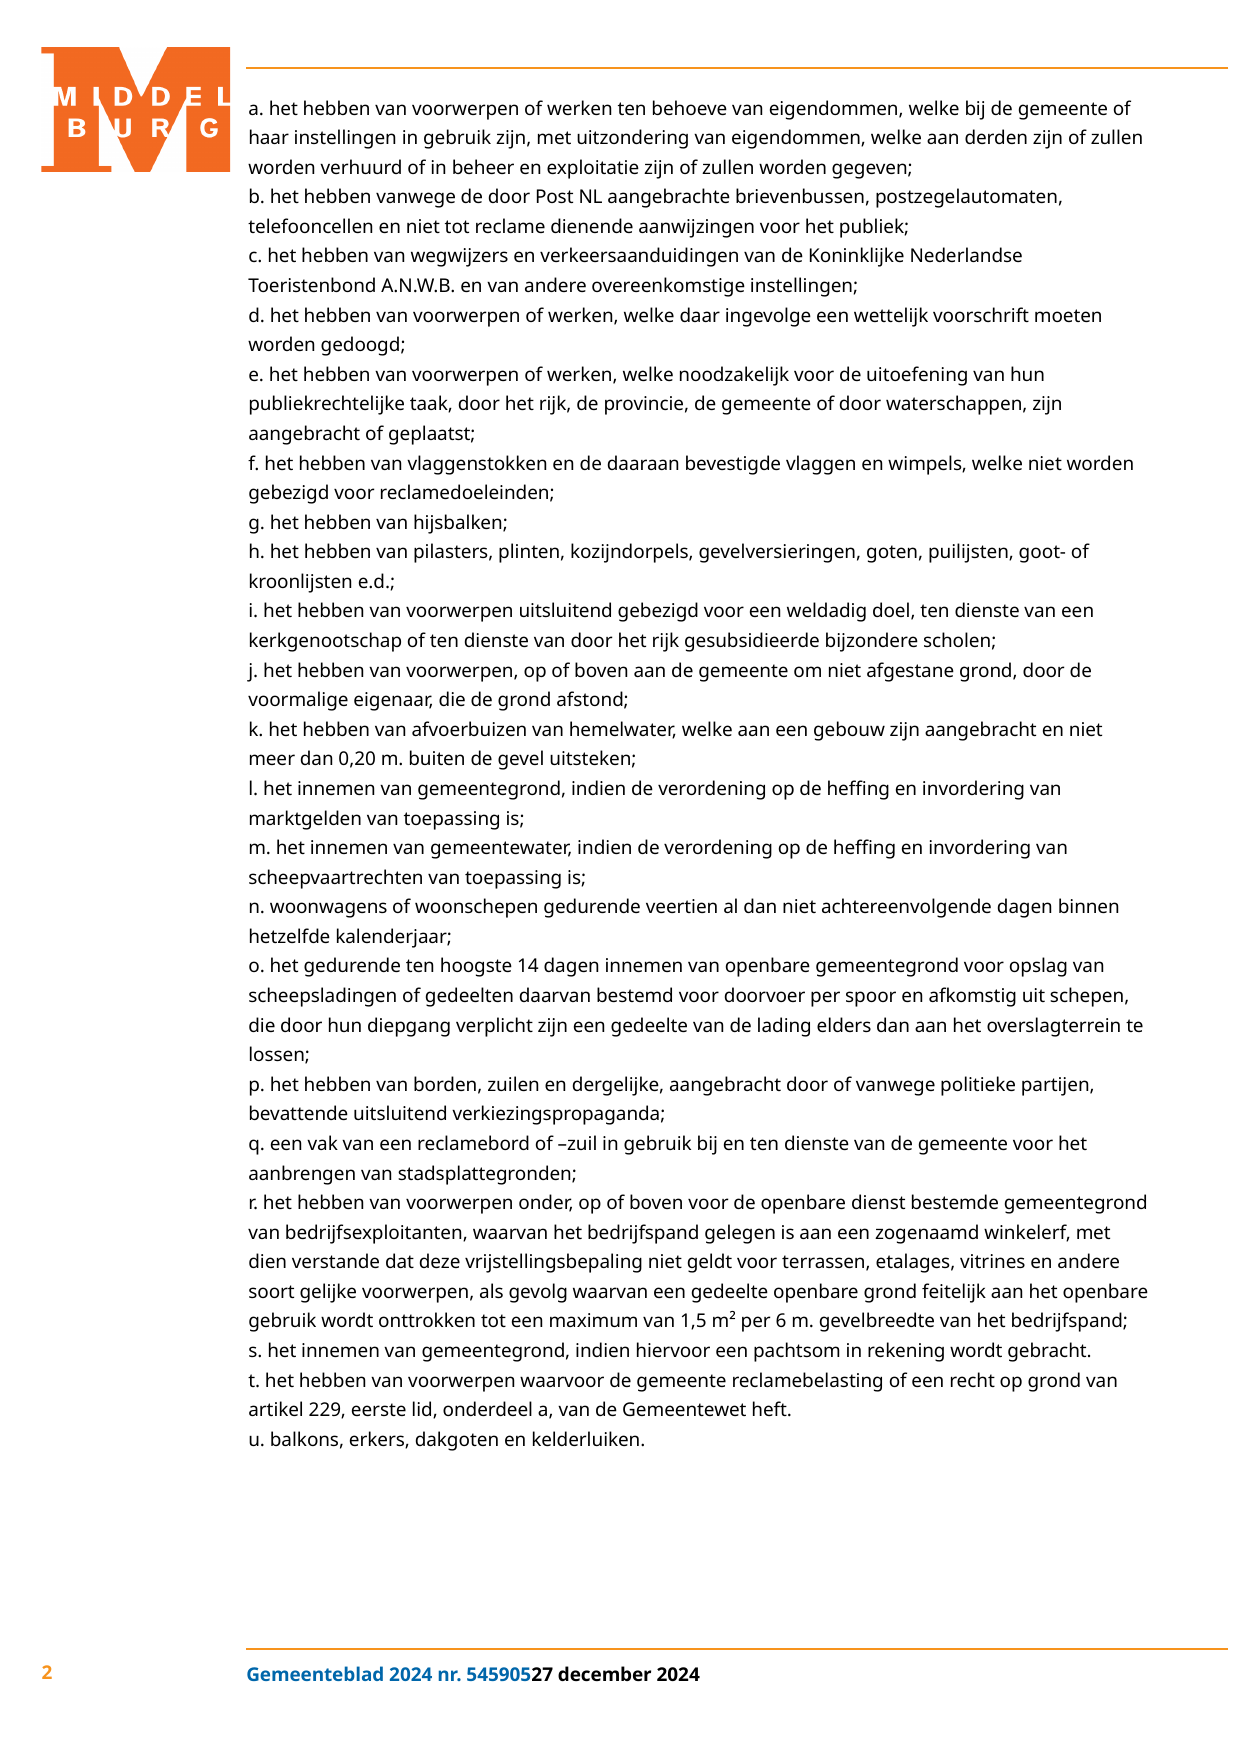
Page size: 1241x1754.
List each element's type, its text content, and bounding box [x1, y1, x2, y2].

text j. het hebben van voorwerpen, op of boven aan de gemeente om niet afgestane grond, door de voormalige eigenaar, die de grond afstond; [248, 657, 1152, 712]
text p. het hebben van borden, zuilen en dergelijke, aangebracht door of vanwege politieke partijen, bevattende uitsluitend verkiezingspropaganda; [248, 1071, 1152, 1126]
text d. het hebben van voorwerpen of werken, welke daar ingevolge een wettelijk voorschrift moeten worden gedoogd; [248, 302, 1152, 357]
text n. woonwagens of woonschepen gedurende veertien al dan niet achtereenvolgende dagen binnen hetzelfde kalenderjaar; [248, 893, 1152, 949]
text e. het hebben van voorwerpen of werken, welke noodzakelijk voor de uitoefening van hun publiekrechtelijke taak, door het rijk, de provincie, de gemeente of door waterschappen, zijn aangebracht of geplaatst; [248, 361, 1152, 446]
text a. het hebben van voorwerpen of werken ten behoeve van eigendommen, welke bij de gemeente of haar instellingen in gebruik zijn, met uitzondering van eigendommen, welke aan derden zijn of zullen worden verhuurd of in beheer en exploitatie zijn of zullen worden gegeven; [248, 95, 1152, 180]
text b. het hebben vanwege de door Post NL aangebrachte brievenbussen, postzegelautomaten, telefooncellen en niet tot reclame dienende aanwijzingen voor het publiek; [248, 183, 1152, 239]
text r. het hebben van voorwerpen onder, op of boven voor de openbare dienst bestemde gemeentegrond van bedrijfsexploitanten, waarvan het bedrijfspand gelegen is aan een zogenaamd winkelerf, met dien verstande dat deze vrijstellingsbepaling niet geldt voor terrassen, etalages, vitrines en andere soort gelijke voorwerpen, als gevolg waarvan een gedeelte openbare grond feitelijk aan het openbare gebruik wordt onttrokken tot een maximum van 1,5 m² per 6 m. gevelbreedte van het bedrijfspand; [248, 1189, 1152, 1333]
text c. het hebben van wegwijzers en verkeersaanduidingen van de Koninklijke Nederlandse Toeristenbond A.N.W.B. en van andere overeenkomstige instellingen; [248, 243, 1152, 298]
text f. het hebben van vlaggenstokken en de daaraan bevestigde vlaggen en wimpels, welke niet worden gebezigd voor reclamedoeleinden; [248, 450, 1152, 505]
text s. het innemen van gemeentegrond, indien hiervoor een pachtsom in rekening wordt gebracht. [248, 1337, 1152, 1363]
text t. het hebben van voorwerpen waarvoor de gemeente reclamebelasting of een recht op grond van artikel 229, eerste lid, onderdeel a, van de Gemeentewet heft. [248, 1367, 1152, 1422]
text m. het innemen van gemeentewater, indien de verordening op de heffing en invordering van scheepvaartrechten van toepassing is; [248, 834, 1152, 890]
text l. het innemen van gemeentegrond, indien de verordening op de heffing en invordering van marktgelden van toepassing is; [248, 775, 1152, 831]
text q. een vak van een reclamebord of –zuil in gebruik bij en ten dienste van de gemeente voor het aanbrengen van stadsplattegronden; [248, 1130, 1152, 1186]
picture [41, 47, 231, 172]
text i. het hebben van voorwerpen uitsluitend gebezigd voor een weldadig doel, ten dienste van een kerkgenootschap of ten dienste van door het rijk gesubsidieerde bijzondere scholen; [248, 598, 1152, 653]
text g. het hebben van hijsbalken; [248, 509, 1152, 535]
text o. het gedurende ten hoogste 14 dagen innemen van openbare gemeentegrond voor opslag van scheepsladingen of gedeelten daarvan bestemd voor doorvoer per spoor en afkomstig uit schepen, die door hun diepgang verplicht zijn een gedeelte van de lading elders dan aan het overslagterrein te lossen; [248, 953, 1152, 1067]
text k. het hebben van afvoerbuizen van hemelwater, welke aan een gebouw zijn aangebracht en niet meer dan 0,20 m. buiten de gevel uitsteken; [248, 716, 1152, 771]
text u. balkons, erkers, dakgoten en kelderluiken. [248, 1426, 1152, 1452]
text h. het hebben van pilasters, plinten, kozijndorpels, gevelversieringen, goten, puilijsten, goot- of kroonlijsten e.d.; [248, 538, 1152, 594]
